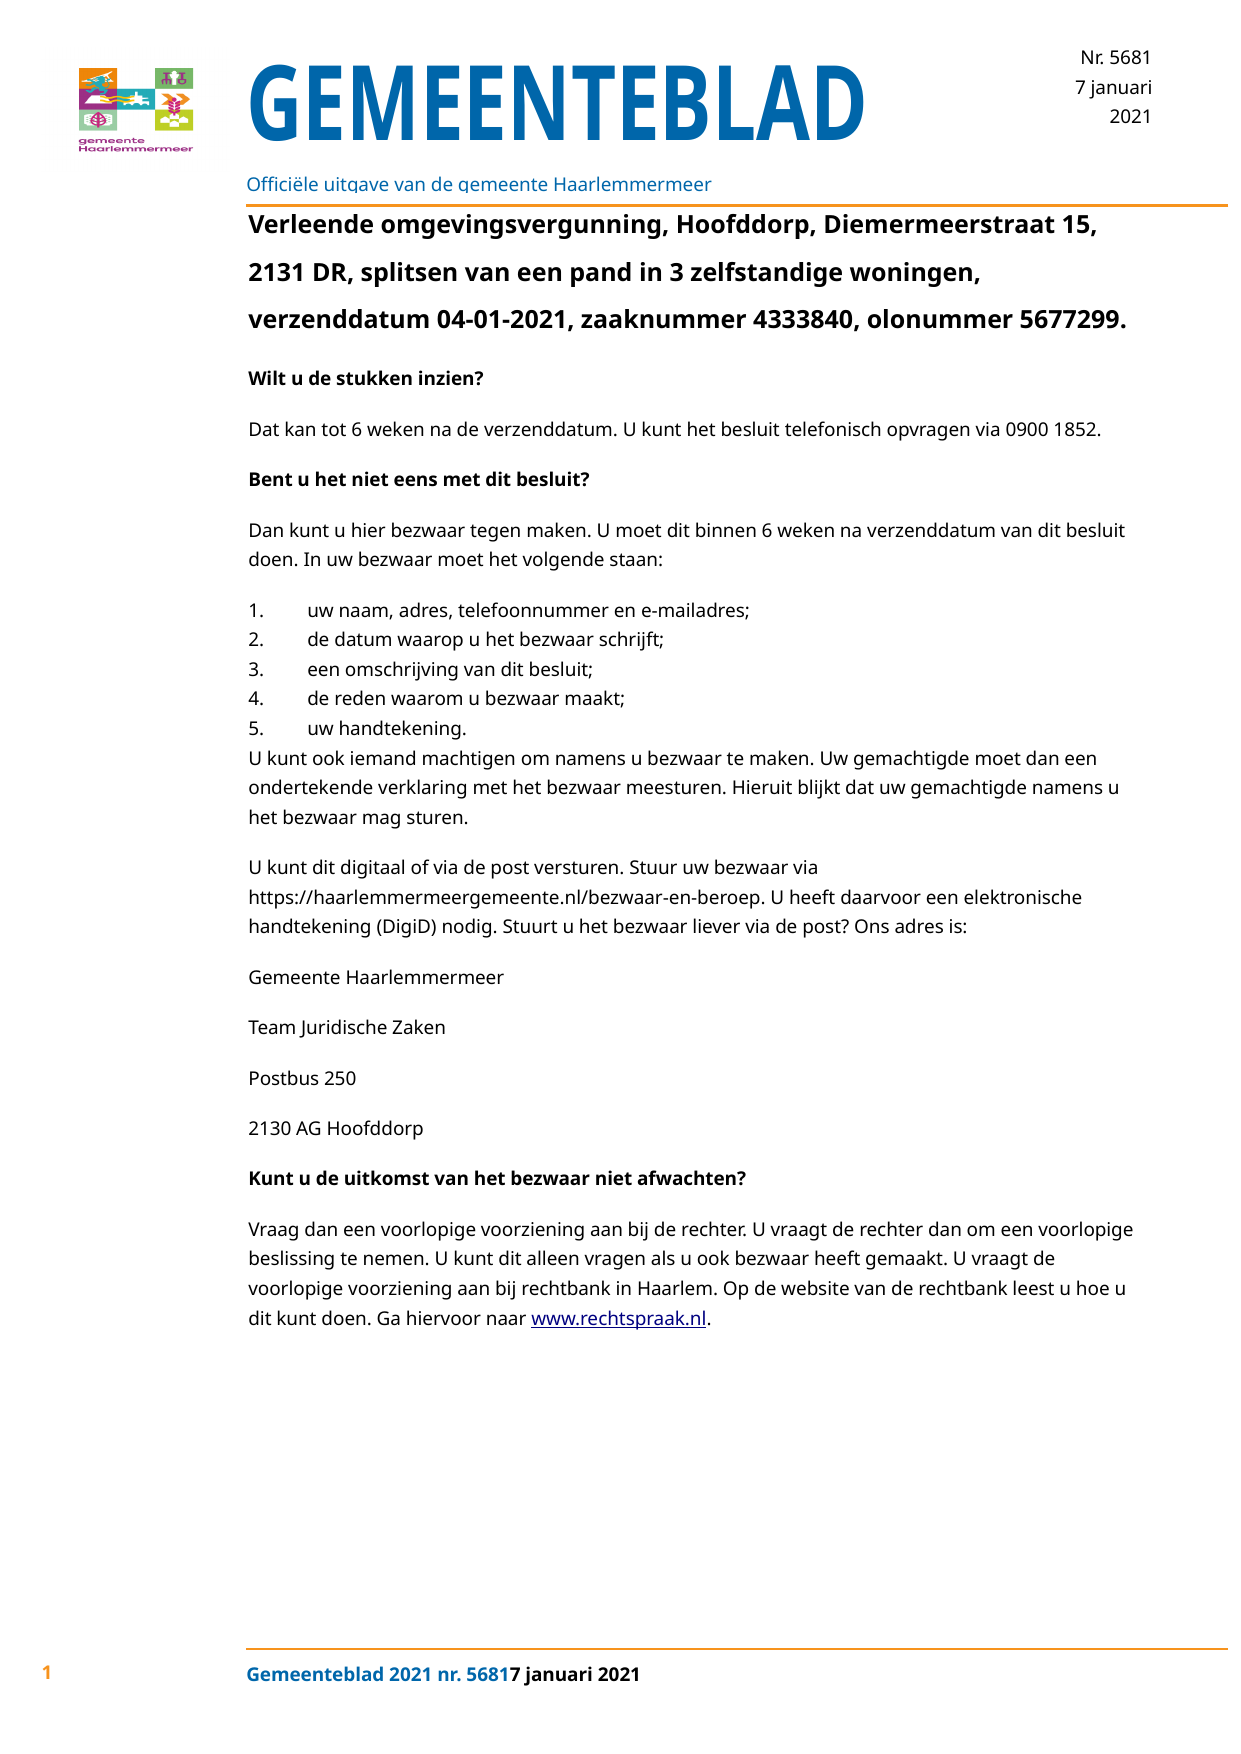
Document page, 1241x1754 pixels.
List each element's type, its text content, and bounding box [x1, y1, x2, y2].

text U kunt dit digitaal of via de post versturen. Stuur uw bezwaar via https://haarlemmermeergemeente.nl/bezwaar-en-beroep. U heeft daarvoor een elektronische handtekening (DigiD) nodig. Stuurt u het bezwaar liever via de post? Ons adres is: [248, 854, 1152, 939]
text 2130 AG Hoofddorp [248, 1115, 1152, 1141]
text Verleende omgevingsvergunning, Hoofddorp, Diemermeerstraat 15, 2131 DR, splitsen van een pand in 3 zelfstandige woningen, verzenddatum 04-01-2021, zaaknummer 4333840, olonummer 5677299. [248, 207, 1152, 336]
text Wilt u de stukken inzien? [248, 366, 1152, 391]
text Postbus 250 [248, 1065, 1152, 1090]
text U kunt ook iemand machtigen om namens u bezwaar te maken. Uw gemachtigde moet dan een ondertekende verklaring met het bezwaar meesturen. Hieruit blijkt dat uw gemachtigde namens u het bezwaar mag sturen. [248, 745, 1152, 829]
text Bent u het niet eens met dit besluit? [248, 466, 1152, 492]
text Vraag dan een voorlopige voorziening aan bij de rechter. U vraagt de rechter dan om een voorlopige beslissing te nemen. U kunt dit alleen vragen als u ook bezwaar heeft gemaakt. U vraagt de voorlopige voorziening aan bij rechtbank in Haarlem. Op de website van de rechtbank leest u hoe u dit kunt doen. Ga hiervoor naar www.rechtspraak.nl. [248, 1216, 1152, 1330]
text Kunt u de uitkomst van het bezwaar niet afwachten? [248, 1166, 1152, 1191]
text Dat kan tot 6 weken na de verzenddatum. U kunt het besluit telefonisch opvragen via 0900 1852. [248, 416, 1152, 442]
list de reden waarom u bezwaar maakt; [248, 686, 1152, 711]
list uw handtekening. [248, 715, 1152, 741]
text Dan kunt u hier bezwaar tegen maken. U moet dit binnen 6 weken na verzenddatum van dit besluit doen. In uw bezwaar moet het volgende staan: [248, 517, 1152, 572]
picture [41, 47, 231, 172]
list een omschrijving van dit besluit; [248, 656, 1152, 682]
list uw naam, adres, telefoonnummer en e-mailadres; [248, 597, 1152, 622]
text Gemeente Haarlemmermeer [248, 964, 1152, 989]
list de datum waarop u het bezwaar schrijft; [248, 626, 1152, 652]
text Team Juridische Zaken [248, 1014, 1152, 1040]
